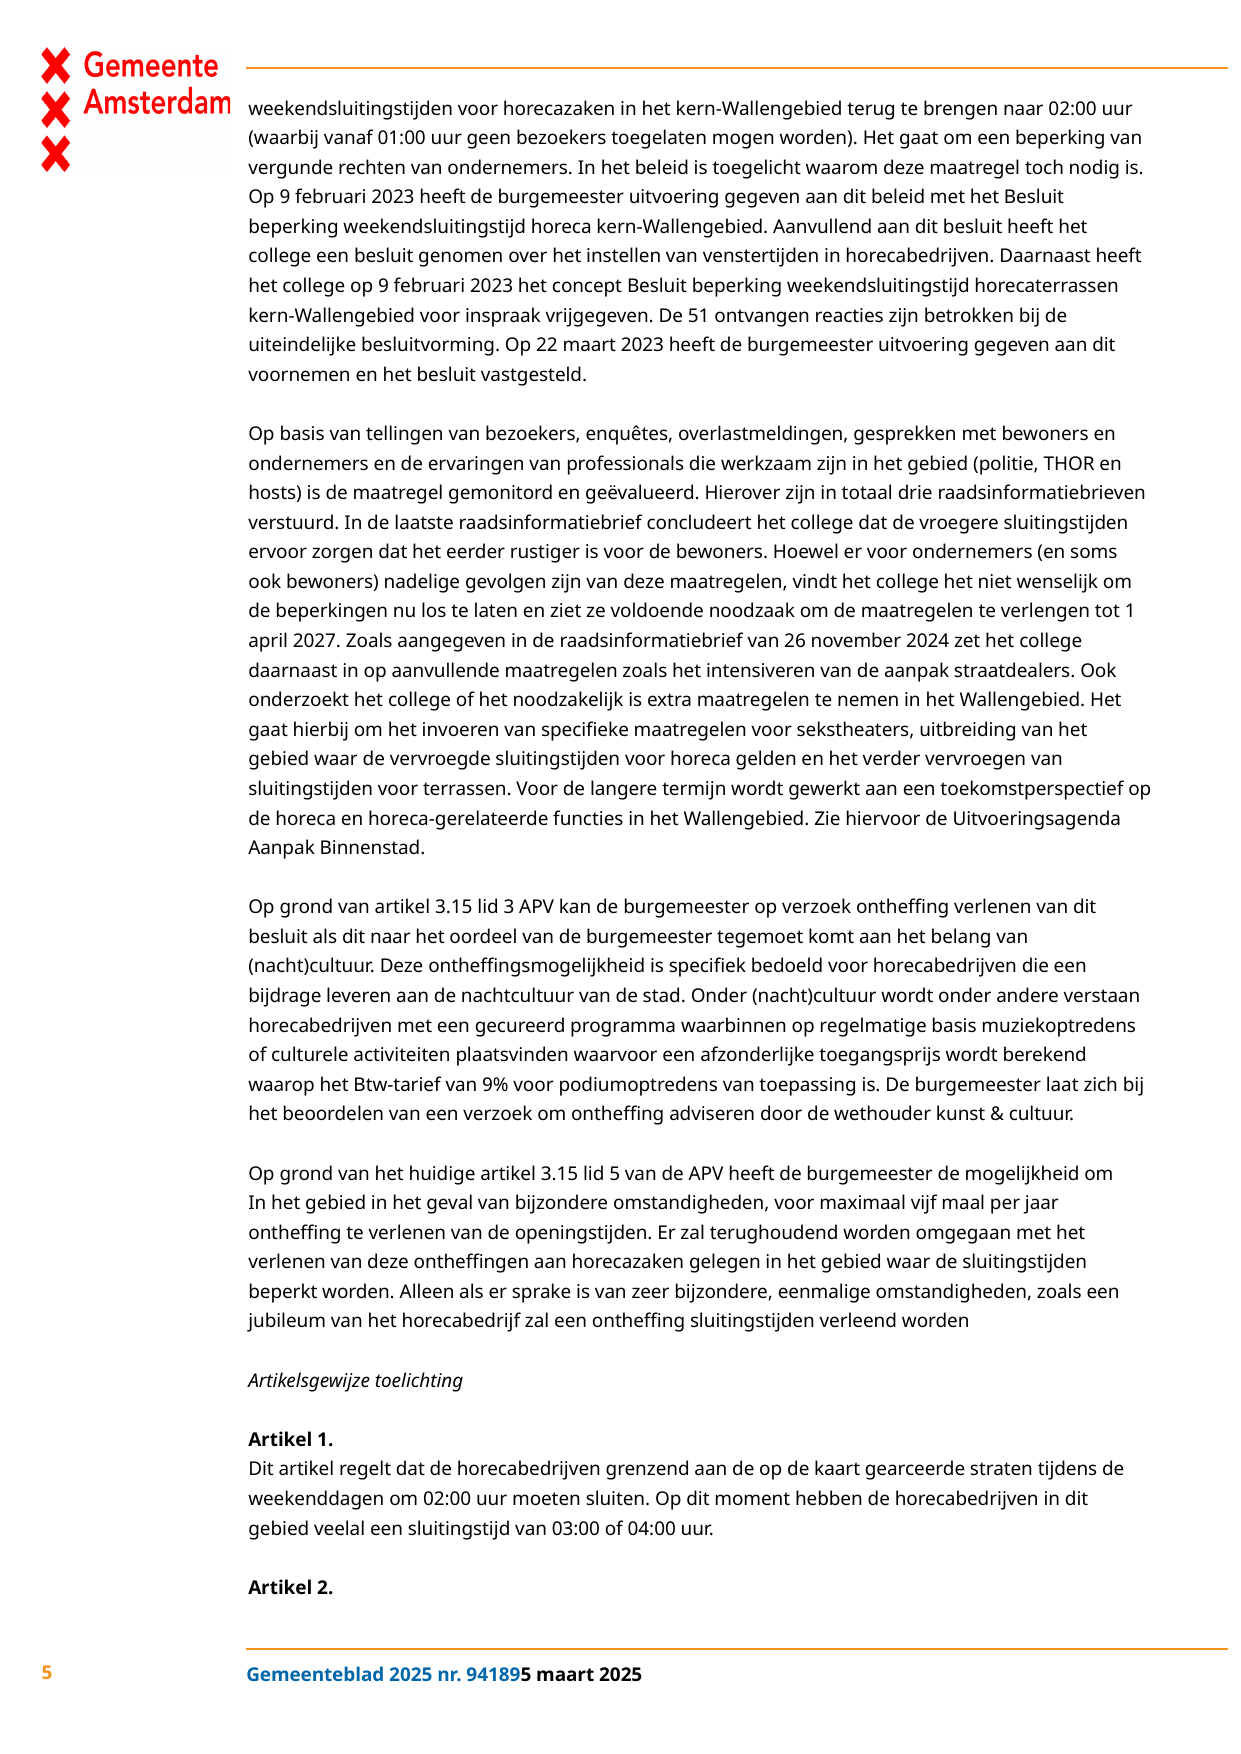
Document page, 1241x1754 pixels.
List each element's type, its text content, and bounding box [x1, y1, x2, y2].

text Artikel 1. [248, 1426, 1152, 1452]
text Artikelsgewijze toelichting [248, 1367, 1152, 1393]
text Op grond van het huidige artikel 3.15 lid 5 van de APV heeft de burgemeester de mogelijkheid om [248, 1160, 1152, 1186]
picture [41, 47, 231, 172]
text Op basis van tellingen van bezoekers, enquêtes, overlastmeldingen, gesprekken met bewoners en ondernemers en de ervaringen van professionals die werkzaam zijn in het gebied (politie, THOR en hosts) is de maatregel gemonitord en geëvalueerd. Hierover zijn in totaal drie raadsinformatiebrieven verstuurd. In de laatste raadsinformatiebrief concludeert het college dat de vroegere sluitingstijden ervoor zorgen dat het eerder rustiger is voor de bewoners. Hoewel er voor ondernemers (en soms ook bewoners) nadelige gevolgen zijn van deze maatregelen, vindt het college het niet wenselijk om de beperkingen nu los te laten en ziet ze voldoende noodzaak om de maatregelen te verlengen tot 1 april 2027. Zoals aangegeven in de raadsinformatiebrief van 26 november 2024 zet het college daarnaast in op aanvullende maatregelen zoals het intensiveren van de aanpak straatdealers. Ook onderzoekt het college of het noodzakelijk is extra maatregelen te nemen in het Wallengebied. Het gaat hierbij om het invoeren van specifieke maatregelen voor sekstheaters, uitbreiding van het gebied waar de vervroegde sluitingstijden voor horeca gelden en het verder vervroegen van sluitingstijden voor terrassen. Voor de langere termijn wordt gewerkt aan een toekomstperspectief op de horeca en horeca-gerelateerde functies in het Wallengebied. Zie hiervoor de Uitvoeringsagenda Aanpak Binnenstad. [248, 420, 1152, 860]
text Dit artikel regelt dat de horecabedrijven grenzend aan de op de kaart gearceerde straten tijdens de weekenddagen om 02:00 uur moeten sluiten. Op dit moment hebben de horecabedrijven in dit gebied veelal een sluitingstijd van 03:00 of 04:00 uur. [248, 1456, 1152, 1541]
text weekendsluitingstijden voor horecazaken in het kern-Wallengebied terug te brengen naar 02:00 uur (waarbij vanaf 01:00 uur geen bezoekers toegelaten mogen worden). Het gaat om een beperking van vergunde rechten van ondernemers. In het beleid is toegelicht waarom deze maatregel toch nodig is. Op 9 februari 2023 heeft de burgemeester uitvoering gegeven aan dit beleid met het Besluit beperking weekendsluitingstijd horeca kern-Wallengebied. Aanvullend aan dit besluit heeft het college een besluit genomen over het instellen van venstertijden in horecabedrijven. Daarnaast heeft het college op 9 februari 2023 het concept Besluit beperking weekendsluitingstijd horecaterrassen kern-Wallengebied voor inspraak vrijgegeven. De 51 ontvangen reacties zijn betrokken bij de uiteindelijke besluitvorming. Op 22 maart 2023 heeft de burgemeester uitvoering gegeven aan dit voornemen en het besluit vastgesteld. [248, 95, 1152, 387]
text Op grond van artikel 3.15 lid 3 APV kan de burgemeester op verzoek ontheffing verlenen van dit besluit als dit naar het oordeel van de burgemeester tegemoet komt aan het belang van (nacht)cultuur. Deze ontheffingsmogelijkheid is specifiek bedoeld voor horecabedrijven die een bijdrage leveren aan de nachtcultuur van de stad. Onder (nacht)cultuur wordt onder andere verstaan horecabedrijven met een gecureerd programma waarbinnen op regelmatige basis muziekoptredens of culturele activiteiten plaatsvinden waarvoor een afzonderlijke toegangsprijs wordt berekend waarop het Btw-tarief van 9% voor podiumoptredens van toepassing is. De burgemeester laat zich bij het beoordelen van een verzoek om ontheffing adviseren door de wethouder kunst & cultuur. [248, 893, 1152, 1126]
text Artikel 2. [248, 1574, 1152, 1600]
text In het gebied in het geval van bijzondere omstandigheden, voor maximaal vijf maal per jaar ontheffing te verlenen van de openingstijden. Er zal terughoudend worden omgegaan met het verlenen van deze ontheffingen aan horecazaken gelegen in het gebied waar de sluitingstijden beperkt worden. Alleen als er sprake is van zeer bijzondere, eenmalige omstandigheden, zoals een jubileum van het horecabedrijf zal een ontheffing sluitingstijden verleend worden [248, 1189, 1152, 1333]
